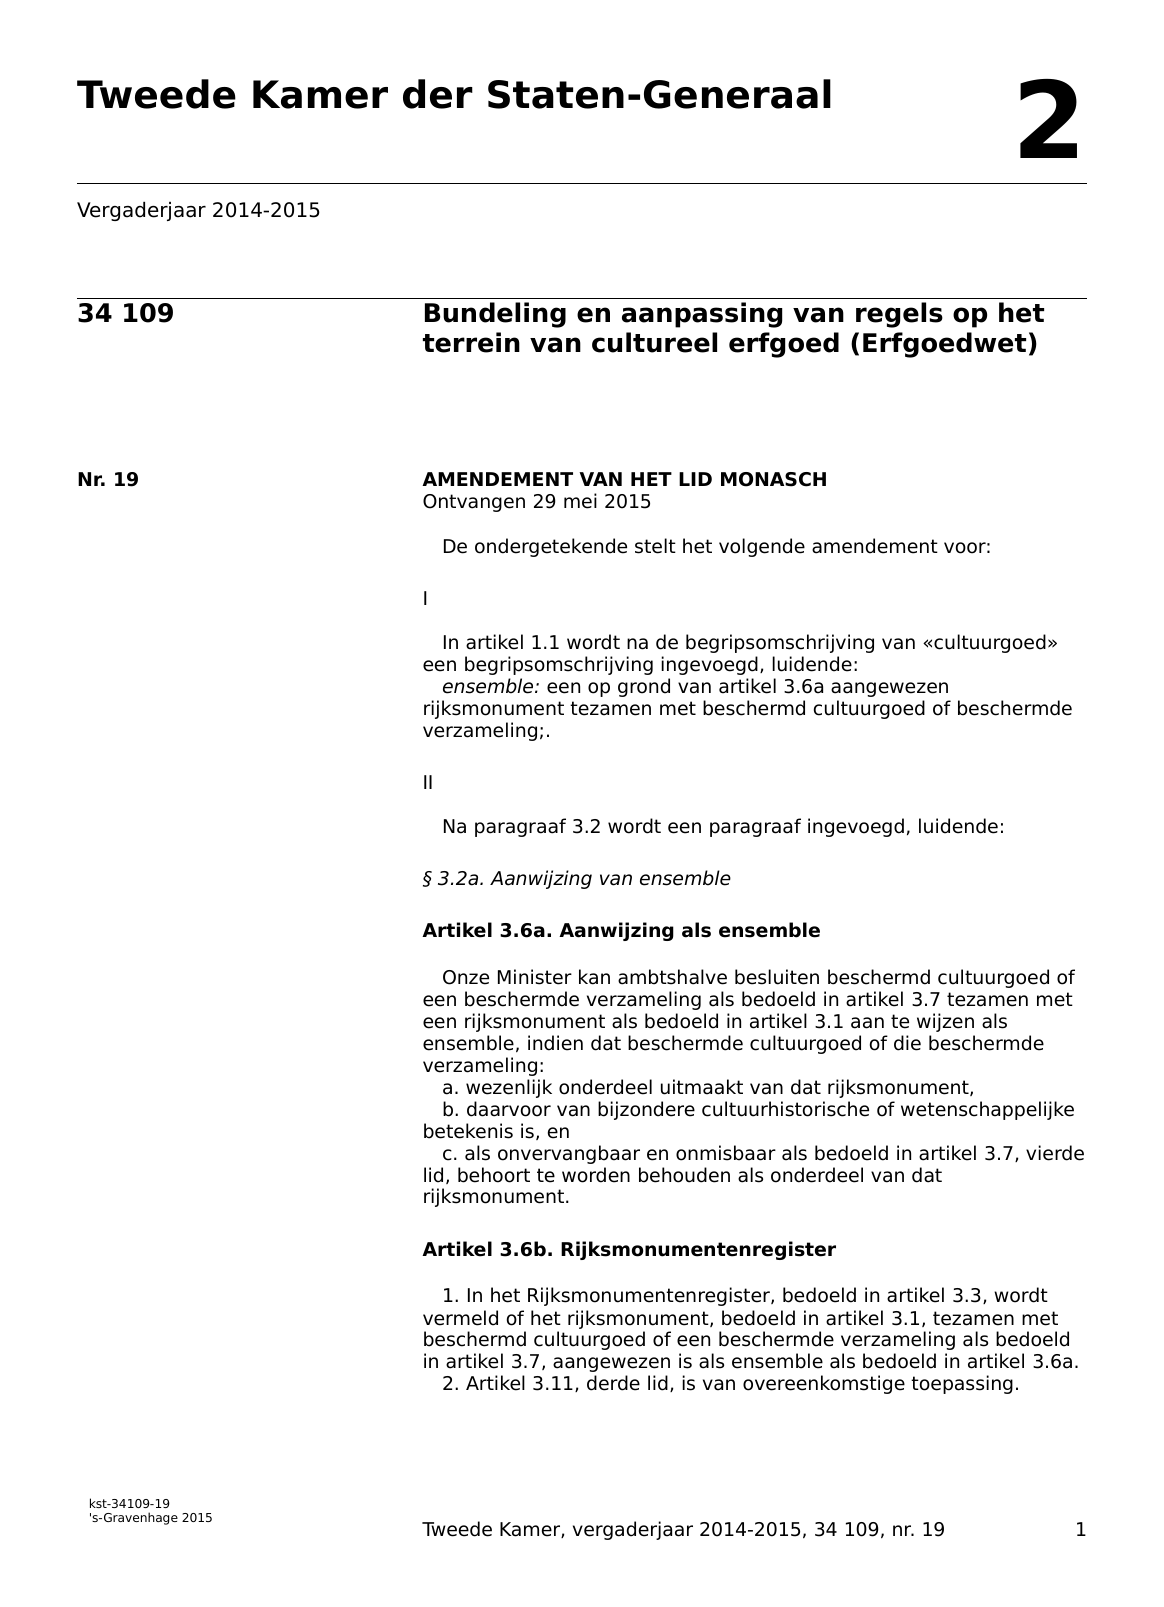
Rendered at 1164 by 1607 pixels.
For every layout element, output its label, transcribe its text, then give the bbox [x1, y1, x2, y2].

text In artikel 1.1 wordt na de begripsomschrijving van «cultuurgoed» een begripsomschrijving ingevoegd, luidende: [422, 632, 1087, 676]
text c. als onvervangbaar en onmisbaar als bedoeld in artikel 3.7, vierde lid, behoort te worden behouden als onderdeel van dat rijksmonument. [422, 1142, 1087, 1208]
text b. daarvoor van bijzondere cultuurhistorische of wetenschappelijke betekenis is, en [422, 1098, 1087, 1142]
text Ontvangen 29 mei 2015 [422, 491, 1087, 513]
subtitle Artikel 3.6a. Aanwijzing als ensemble [422, 920, 1087, 942]
subtitle Nr. 19 AMENDEMENT VAN HET LID MONASCH [77, 469, 1087, 491]
text a. wezenlijk onderdeel uitmaakt van dat rijksmonument, [422, 1077, 1087, 1098]
text 's-Gravenhage 2015 [88, 1511, 323, 1525]
table_header Tweede Kamer der Staten-Generaal [77, 59, 886, 183]
text Onze Minister kan ambtshalve besluiten beschermd cultuurgoed of een beschermde verzameling als bedoeld in artikel 3.7 tezamen met een rijksmonument als bedoeld in artikel 3.1 aan te wijzen als ensemble, indien dat beschermde cultuurgoed of die beschermde verzameling: [422, 967, 1087, 1077]
text 2. Artikel 3.11, derde lid, is van overeenkomstige toepassing. [422, 1373, 1087, 1395]
text Na paragraaf 3.2 wordt een paragraaf ingevoegd, luidende: [422, 816, 1087, 838]
text ensemble: een op grond van artikel 3.6a aangewezen rijksmonument tezamen met beschermd cultuurgoed of beschermde verzameling;. [422, 676, 1087, 742]
subtitle § 3.2a. Aanwijzing van ensemble [422, 868, 1087, 890]
text De ondergetekende stelt het volgende amendement voor: [422, 536, 1087, 557]
table_header 2 [886, 59, 1087, 183]
text kst-34109-19 [88, 1497, 323, 1511]
subtitle I [422, 587, 1087, 609]
subtitle II [422, 772, 1087, 793]
subtitle Artikel 3.6b. Rijksmonumentenregister [422, 1238, 1087, 1260]
table_cell Vergaderjaar 2014-2015 [77, 184, 1087, 298]
subtitle 34 109 Bundeling en aanpassing van regels op het terrein van cultureel erfgoed (Erfgoedwet) [77, 299, 1087, 358]
text 1. In het Rijksmonumentenregister, bedoeld in artikel 3.3, wordt vermeld of het rijksmonument, bedoeld in artikel 3.1, tezamen met beschermd cultuurgoed of een beschermde verzameling als bedoeld in artikel 3.7, aangewezen is als ensemble als bedoeld in artikel 3.6a. [422, 1285, 1087, 1373]
